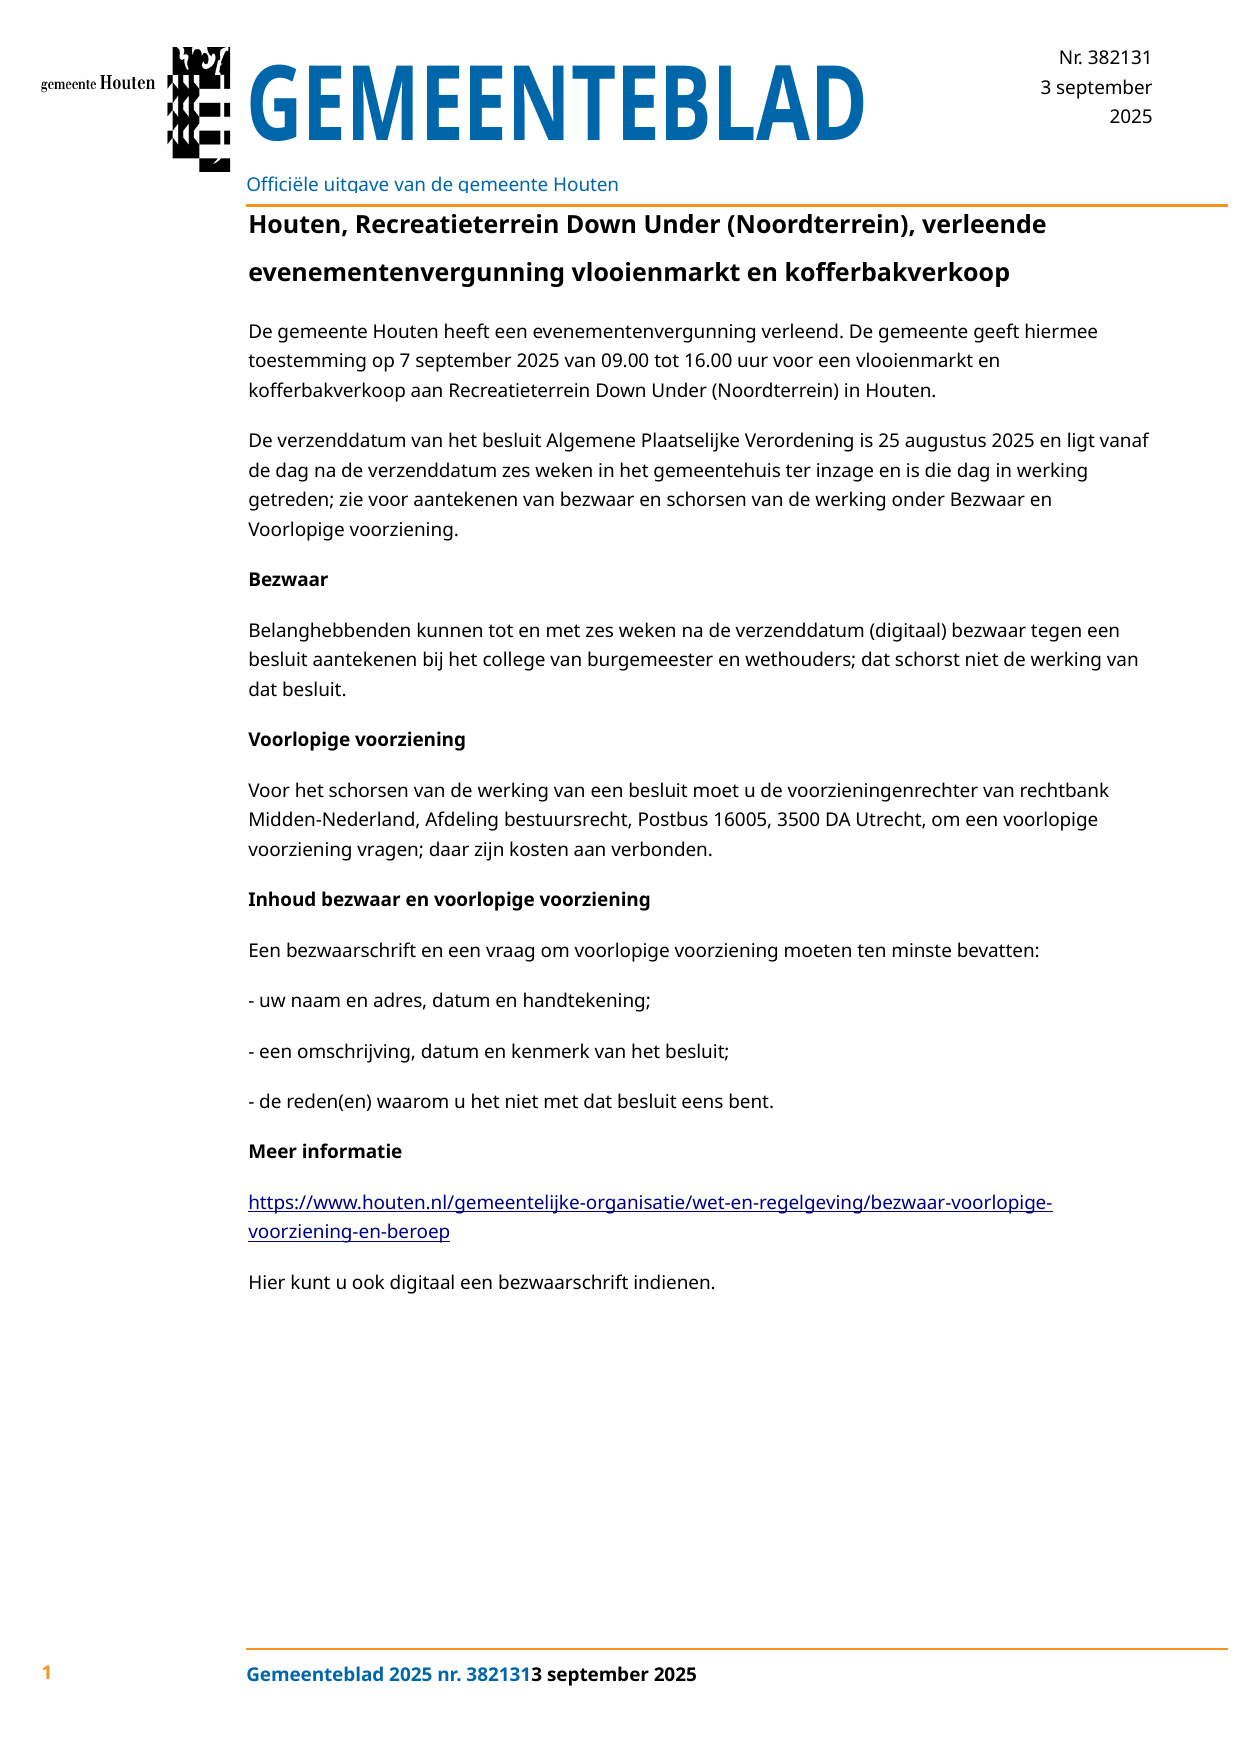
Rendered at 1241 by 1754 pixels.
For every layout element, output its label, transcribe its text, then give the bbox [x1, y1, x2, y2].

text https://www.houten.nl/gemeentelijke-organisatie/wet-en-regelgeving/bezwaar-voorlopige-voorziening-en-beroep [248, 1189, 1152, 1244]
text Meer informatie [248, 1139, 1152, 1164]
text De verzenddatum van het besluit Algemene Plaatselijke Verordening is 25 augustus 2025 en ligt vanaf de dag na de verzenddatum zes weken in het gemeentehuis ter inzage en is die dag in werking getreden; zie voor aantekenen van bezwaar en schorsen van de werking onder Bezwaar en Voorlopige voorziening. [248, 427, 1152, 542]
text Een bezwaarschrift en een vraag om voorlopige voorziening moeten ten minste bevatten: [248, 937, 1152, 963]
picture [41, 47, 231, 172]
text Voor het schorsen van de werking van een besluit moet u de voorzieningenrechter van rechtbank Midden-Nederland, Afdeling bestuursrecht, Postbus 16005, 3500 DA Utrecht, om een voorlopige voorziening vragen; daar zijn kosten aan verbonden. [248, 777, 1152, 862]
text - de reden(en) waarom u het niet met dat besluit eens bent. [248, 1088, 1152, 1114]
text - een omschrijving, datum en kenmerk van het besluit; [248, 1038, 1152, 1064]
text - uw naam en adres, datum en handtekening; [248, 987, 1152, 1013]
text Inhoud bezwaar en voorlopige voorziening [248, 887, 1152, 912]
text Houten, Recreatieterrein Down Under (Noordterrein), verleende evenementenvergunning vlooienmarkt en kofferbakverkoop [248, 207, 1152, 288]
text Voorlopige voorziening [248, 727, 1152, 752]
text Belanghebbenden kunnen tot en met zes weken na de verzenddatum (digitaal) bezwaar tegen een besluit aantekenen bij het college van burgemeester en wethouders; dat schorst niet de werking van dat besluit. [248, 617, 1152, 702]
text De gemeente Houten heeft een evenementenvergunning verleend. De gemeente geeft hiermee toestemming op 7 september 2025 van 09.00 tot 16.00 uur voor een vlooienmarkt en kofferbakverkoop aan Recreatieterrein Down Under (Noordterrein) in Houten. [248, 318, 1152, 403]
text Bezwaar [248, 567, 1152, 592]
text Hier kunt u ook digitaal een bezwaarschrift indienen. [248, 1269, 1152, 1295]
